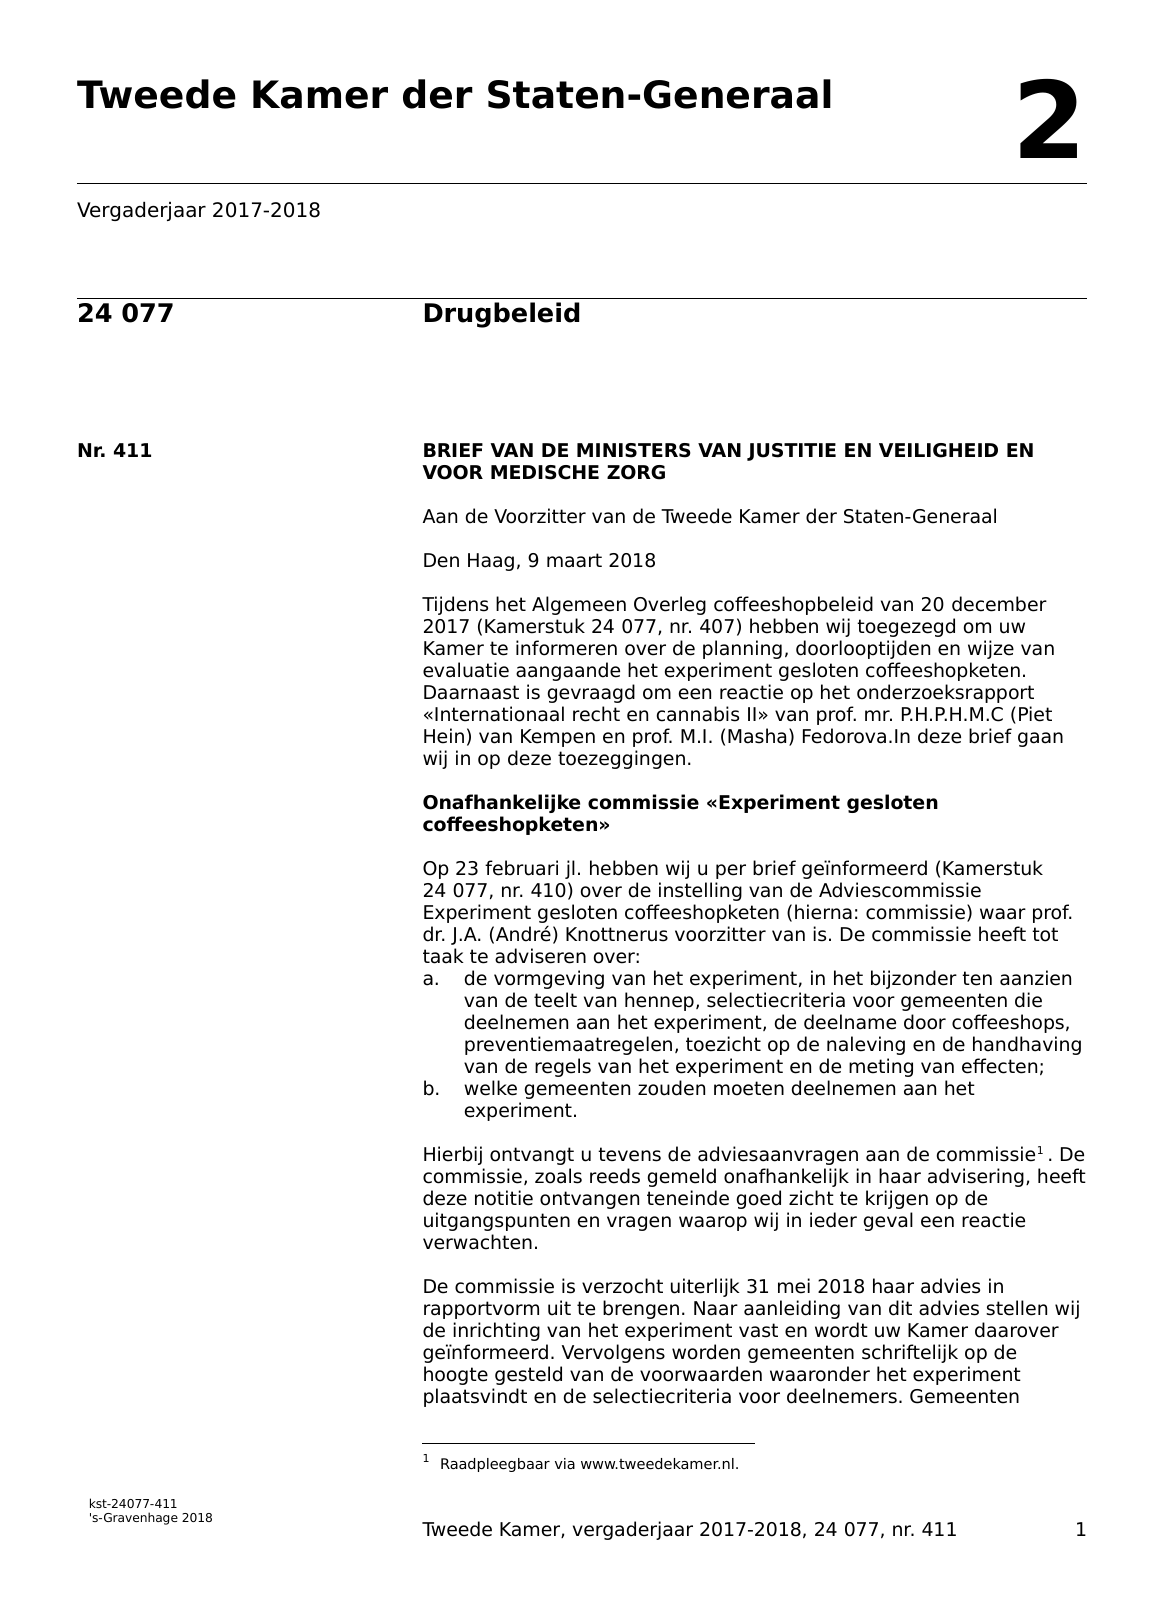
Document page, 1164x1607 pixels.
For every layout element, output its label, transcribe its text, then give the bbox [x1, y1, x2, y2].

text De commissie is verzocht uiterlijk 31 mei 2018 haar advies in rapportvorm uit te brengen. Naar aanleiding van dit advies stellen wij de inrichting van het experiment vast en wordt uw Kamer daarover geïnformeerd. Vervolgens worden gemeenten schriftelijk op de hoogte gesteld van de voorwaarden waaronder het experiment plaatsvindt en de selectiecriteria voor deelnemers. Gemeenten [422, 1276, 1087, 1408]
text Tijdens het Algemeen Overleg coffeeshopbeleid van 20 december 2017 (Kamerstuk 24 077, nr. 407) hebben wij toegezegd om uw Kamer te informeren over de planning, doorlooptijden en wijze van evaluatie aangaande het experiment gesloten coffeeshopketen. Daarnaast is gevraagd om een reactie op het onderzoeksrapport «Internationaal recht en cannabis II» van prof. mr. P.H.P.H.M.C (Piet Hein) van Kempen en prof. M.I. (Masha) Fedorova.In deze brief gaan wij in op deze toezeggingen. [422, 594, 1087, 770]
subtitle 24 077 Drugbeleid [77, 299, 1087, 329]
text Aan de Voorzitter van de Tweede Kamer der Staten-Generaal [422, 506, 1087, 528]
text 's-Gravenhage 2018 [88, 1511, 323, 1525]
text Raadpleegbaar via www.tweedekamer.nl. [422, 1452, 1087, 1474]
text a. de vormgeving van het experiment, in het bijzonder ten aanzien van de teelt van hennep, selectiecriteria voor gemeenten die deelnemen aan het experiment, de deelname door coffeeshops, preventiemaatregelen, toezicht op de naleving en de handhaving van de regels van het experiment en de meting van effecten; [422, 968, 1087, 1078]
table_header 2 [886, 59, 1087, 183]
text Den Haag, 9 maart 2018 [422, 550, 1087, 572]
table_cell Vergaderjaar 2017-2018 [77, 184, 1087, 298]
table_header Tweede Kamer der Staten-Generaal [77, 59, 886, 183]
text b. welke gemeenten zouden moeten deelnemen aan het experiment. [422, 1078, 1087, 1122]
text Hierbij ontvangt u tevens de adviesaanvragen aan de commissie. De commissie, zoals reeds gemeld onafhankelijk in haar advisering, heeft deze notitie ontvangen teneinde goed zicht te krijgen op de uitgangspunten en vragen waarop wij in ieder geval een reactie verwachten. [422, 1144, 1087, 1254]
text Op 23 februari jl. hebben wij u per brief geïnformeerd (Kamerstuk 24 077, nr. 410) over de instelling van de Adviescommissie Experiment gesloten coffeeshopketen (hierna: commissie) waar prof. dr. J.A. (André) Knottnerus voorzitter van is. De commissie heeft tot taak te adviseren over: [422, 858, 1087, 968]
subtitle Onafhankelijke commissie «Experiment gesloten coffeeshopketen» [422, 792, 1087, 836]
text kst-24077-411 [88, 1497, 323, 1511]
subtitle Nr. 411 BRIEF VAN DE MINISTERS VAN JUSTITIE EN VEILIGHEID EN VOOR MEDISCHE ZORG [77, 440, 1087, 484]
